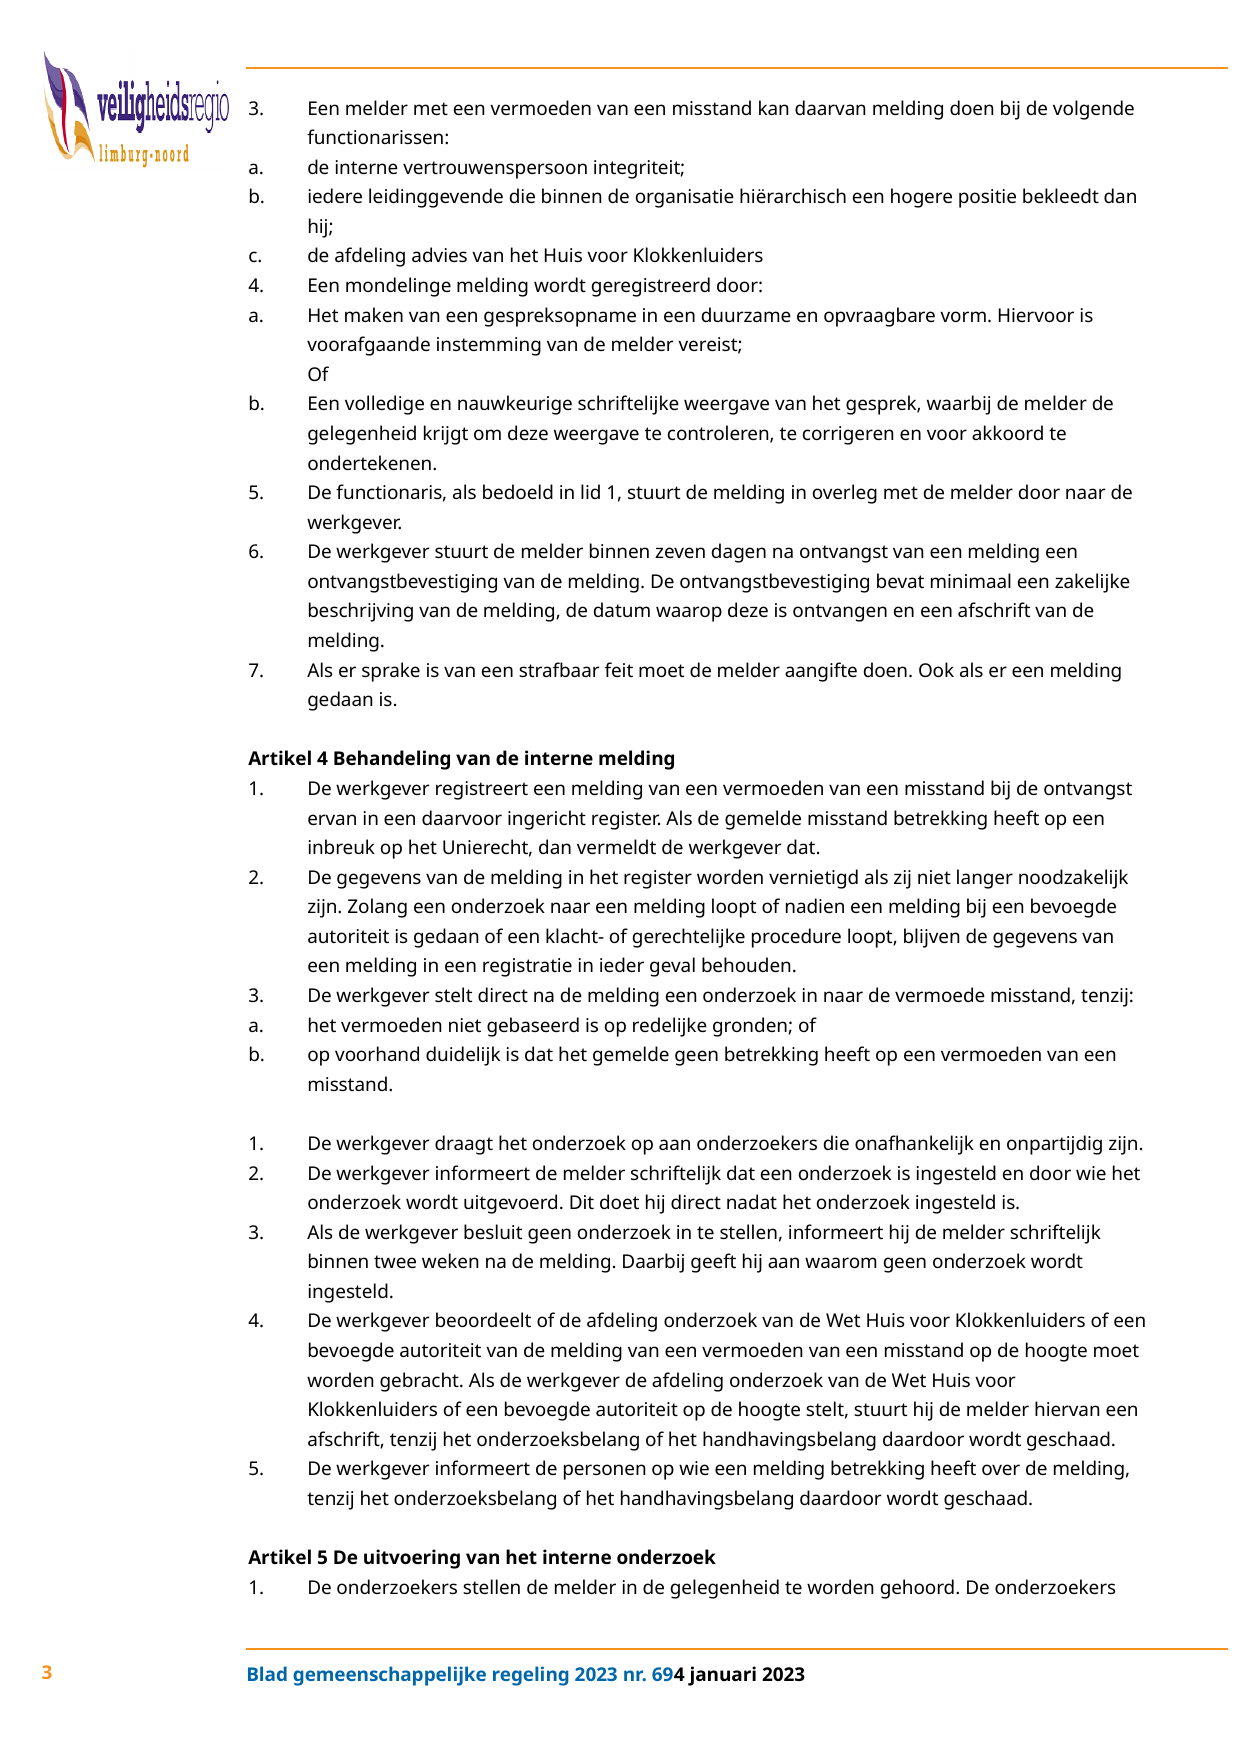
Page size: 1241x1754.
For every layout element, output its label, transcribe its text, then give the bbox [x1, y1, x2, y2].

text Artikel 5 De uitvoering van het interne onderzoek [248, 1544, 1152, 1570]
list Een mondelinge melding wordt geregistreerd door: [248, 272, 1152, 298]
list iedere leidinggevende die binnen de organisatie hiërarchisch een hogere positie bekleedt dan hij; [248, 183, 1152, 239]
list De werkgever informeert de melder schriftelijk dat een onderzoek is ingesteld en door wie het onderzoek wordt uitgevoerd. Dit doet hij direct nadat het onderzoek ingesteld is. [248, 1160, 1152, 1215]
list het vermoeden niet gebaseerd is op redelijke gronden; of [248, 1012, 1152, 1038]
list De functionaris, als bedoeld in lid 1, stuurt de melding in overleg met de melder door naar de werkgever. [248, 479, 1152, 535]
list Of [248, 361, 1152, 387]
list De onderzoekers stellen de melder in de gelegenheid te worden gehoord. De onderzoekers [248, 1574, 1152, 1600]
list de interne vertrouwenspersoon integriteit; [248, 154, 1152, 180]
list Een melder met een vermoeden van een misstand kan daarvan melding doen bij de volgende functionarissen: [248, 95, 1152, 150]
list De werkgever draagt het onderzoek op aan onderzoekers die onafhankelijk en onpartijdig zijn. [248, 1130, 1152, 1156]
list De werkgever beoordeelt of de afdeling onderzoek van de Wet Huis voor Klokkenluiders of een bevoegde autoriteit van de melding van een vermoeden van een misstand op de hoogte moet worden gebracht. Als de werkgever de afdeling onderzoek van de Wet Huis voor Klokkenluiders of een bevoegde autoriteit op de hoogte stelt, stuurt hij de melder hiervan een afschrift, tenzij het onderzoeksbelang of het handhavingsbelang daardoor wordt geschaad. [248, 1308, 1152, 1452]
list Als er sprake is van een strafbaar feit moet de melder aangifte doen. Ook als er een melding gedaan is. [248, 657, 1152, 712]
picture [41, 47, 231, 172]
list op voorhand duidelijk is dat het gemelde geen betrekking heeft op een vermoeden van een misstand. [248, 1041, 1152, 1097]
list Het maken van een gespreksopname in een duurzame en opvraagbare vorm. Hiervoor is voorafgaande instemming van de melder vereist; [248, 302, 1152, 357]
list De gegevens van de melding in het register worden vernietigd als zij niet langer noodzakelijk zijn. Zolang een onderzoek naar een melding loopt of nadien een melding bij een bevoegde autoriteit is gedaan of een klacht- of gerechtelijke procedure loopt, blijven de gegevens van een melding in een registratie in ieder geval behouden. [248, 864, 1152, 978]
list Een volledige en nauwkeurige schriftelijke weergave van het gesprek, waarbij de melder de gelegenheid krijgt om deze weergave te controleren, te corrigeren en voor akkoord te ondertekenen. [248, 391, 1152, 476]
list De werkgever registreert een melding van een vermoeden van een misstand bij de ontvangst ervan in een daarvoor ingericht register. Als de gemelde misstand betrekking heeft op een inbreuk op het Unierecht, dan vermeldt de werkgever dat. [248, 775, 1152, 860]
list De werkgever informeert de personen op wie een melding betrekking heeft over de melding, tenzij het onderzoeksbelang of het handhavingsbelang daardoor wordt geschaad. [248, 1456, 1152, 1511]
list de afdeling advies van het Huis voor Klokkenluiders [248, 243, 1152, 268]
list De werkgever stelt direct na de melding een onderzoek in naar de vermoede misstand, tenzij: [248, 982, 1152, 1008]
list De werkgever stuurt de melder binnen zeven dagen na ontvangst van een melding een ontvangstbevestiging van de melding. De ontvangstbevestiging bevat minimaal een zakelijke beschrijving van de melding, de datum waarop deze is ontvangen en een afschrift van de melding. [248, 538, 1152, 653]
list Als de werkgever besluit geen onderzoek in te stellen, informeert hij de melder schriftelijk binnen twee weken na de melding. Daarbij geeft hij aan waarom geen onderzoek wordt ingesteld. [248, 1219, 1152, 1304]
text Artikel 4 Behandeling van de interne melding [248, 746, 1152, 771]
